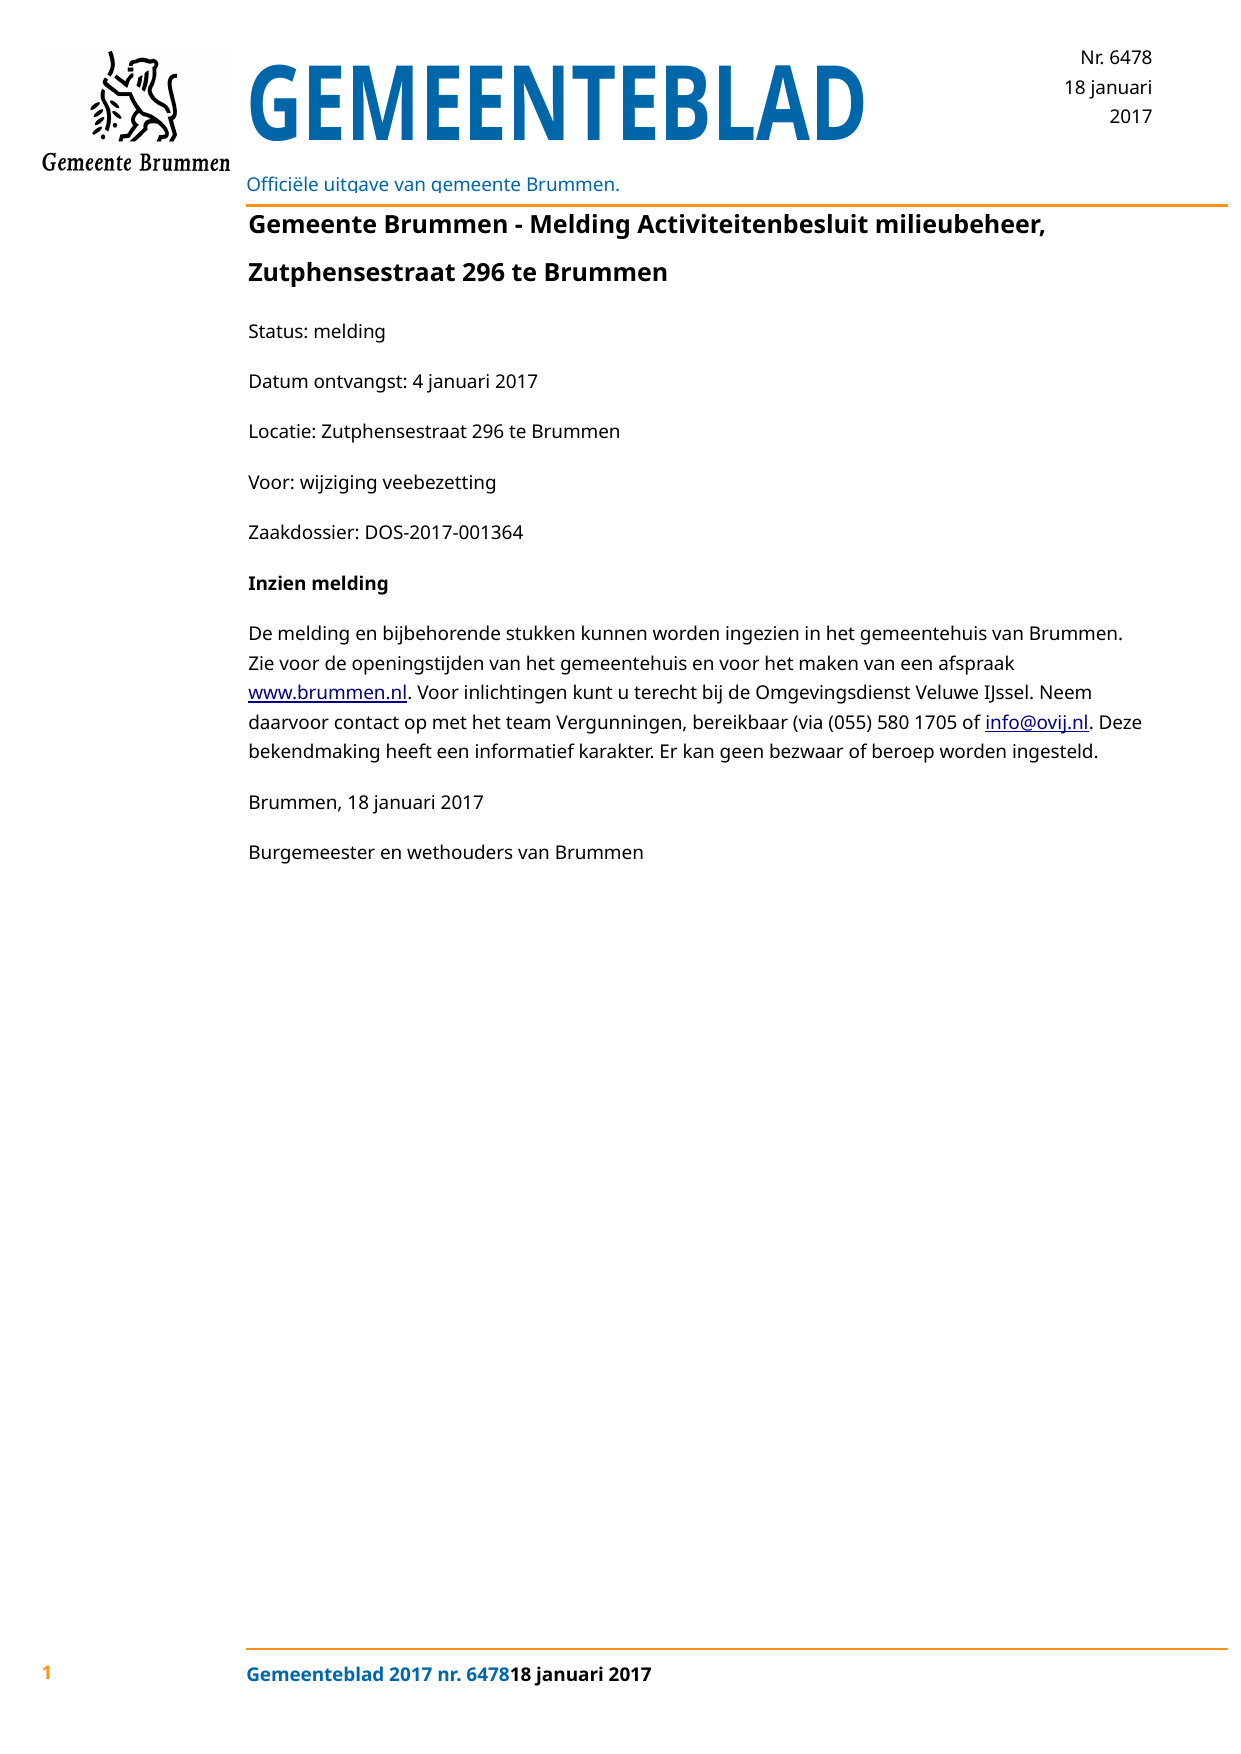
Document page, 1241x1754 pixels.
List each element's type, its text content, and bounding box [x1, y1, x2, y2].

text Locatie: Zutphensestraat 296 te Brummen [248, 419, 1152, 444]
text De melding en bijbehorende stukken kunnen worden ingezien in het gemeentehuis van Brummen. Zie voor de openingstijden van het gemeentehuis en voor het maken van een afspraak www.brummen.nl. Voor inlichtingen kunt u terecht bij de Omgevingsdienst Veluwe IJssel. Neem daarvoor contact op met het team Vergunningen, bereikbaar (via (055) 580 1705 of info@ovij.nl. Deze bekendmaking heeft een informatief karakter. Er kan geen bezwaar of beroep worden ingesteld. [248, 620, 1152, 764]
text Voor: wijziging veebezetting [248, 469, 1152, 495]
text Zaakdossier: DOS-2017-001364 [248, 519, 1152, 545]
text Datum ontvangst: 4 januari 2017 [248, 368, 1152, 394]
text Inzien melding [248, 570, 1152, 596]
text Brummen, 18 januari 2017 [248, 789, 1152, 815]
text Status: melding [248, 318, 1152, 344]
text Gemeente Brummen - Melding Activiteitenbesluit milieubeheer, Zutphensestraat 296 te Brummen [248, 207, 1152, 288]
picture [41, 47, 231, 172]
text Burgemeester en wethouders van Brummen [248, 839, 1152, 865]
